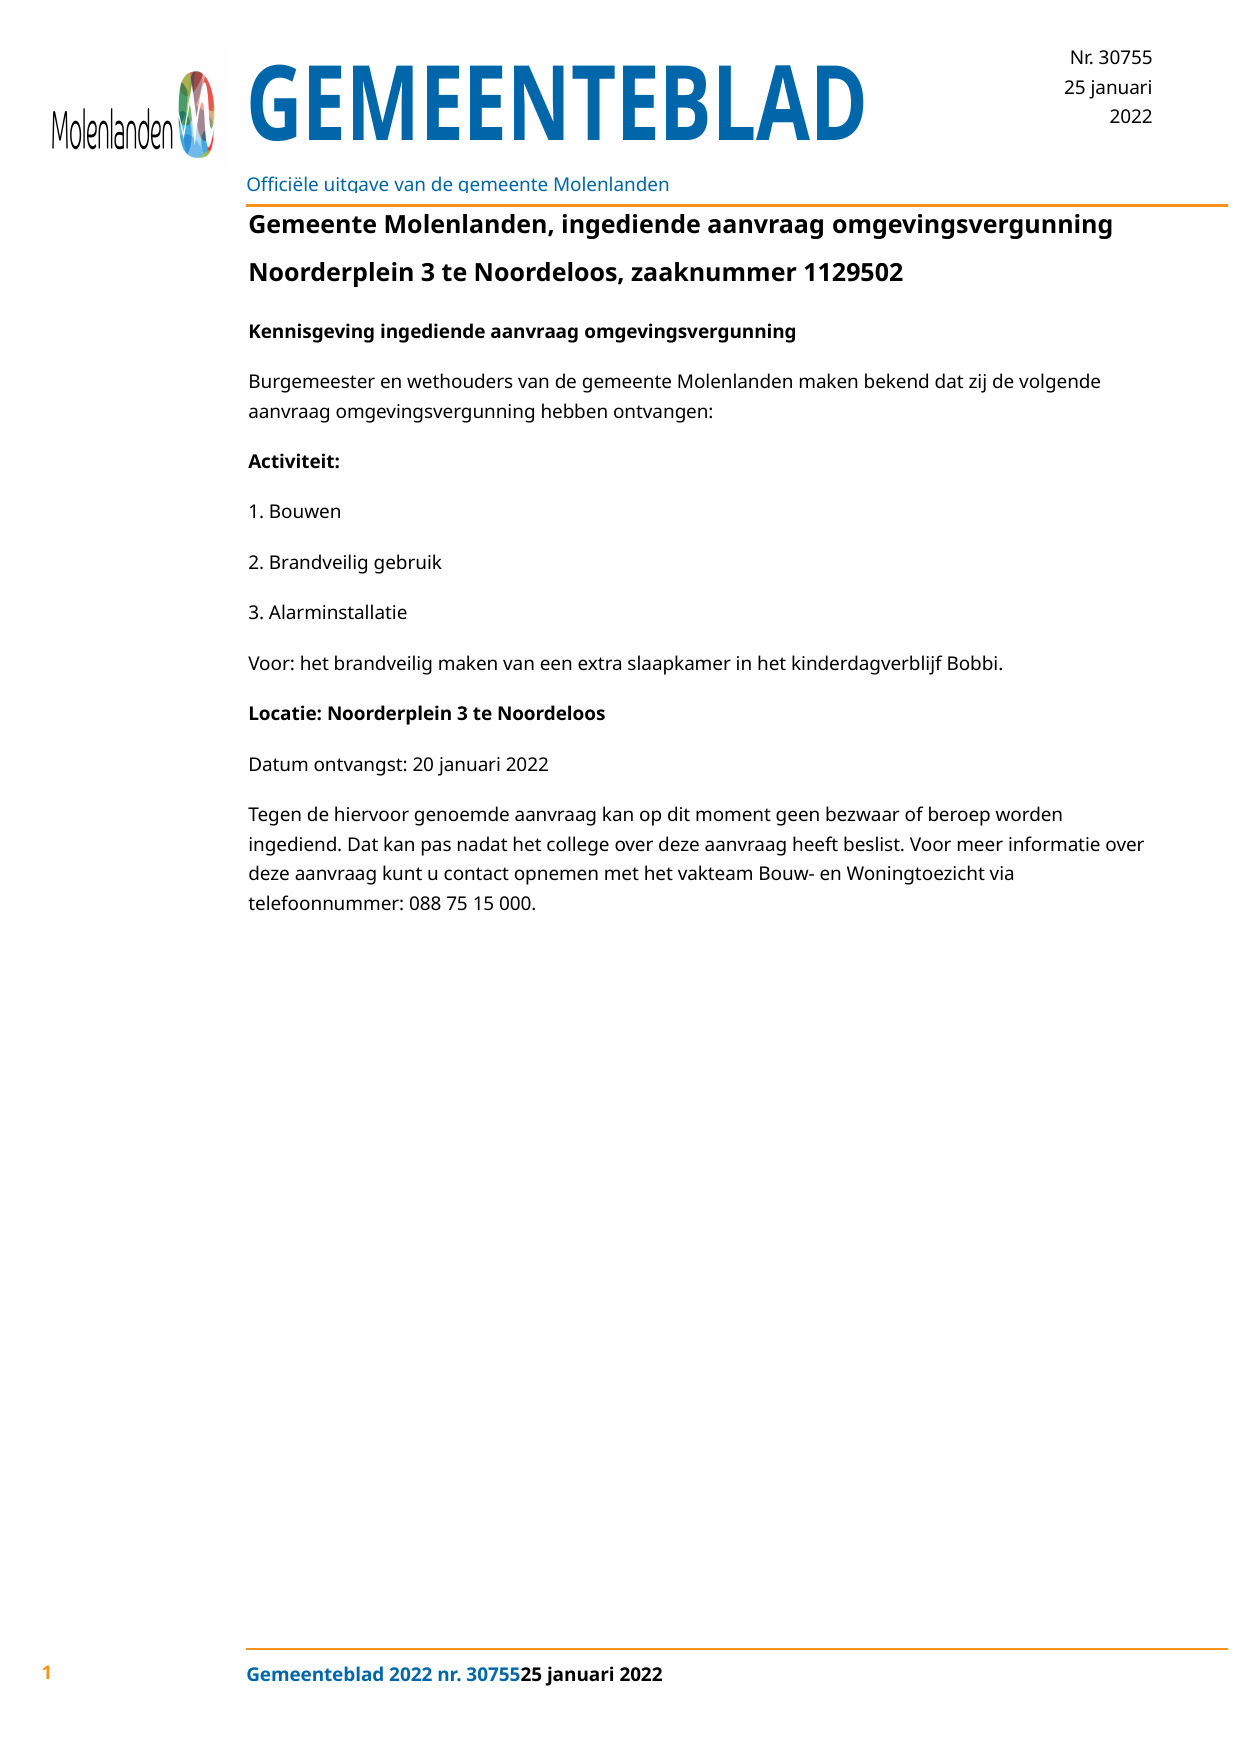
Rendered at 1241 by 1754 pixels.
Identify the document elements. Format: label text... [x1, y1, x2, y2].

text 1. Bouwen [248, 499, 1152, 524]
text 2. Brandveilig gebruik [248, 549, 1152, 575]
text Gemeente Molenlanden, ingediende aanvraag omgevingsvergunning Noorderplein 3 te Noordeloos, zaaknummer 1129502 [248, 207, 1152, 288]
picture [41, 47, 231, 172]
text Kennisgeving ingediende aanvraag omgevingsvergunning [248, 318, 1152, 344]
text 3. Alarminstallatie [248, 599, 1152, 625]
text Tegen de hiervoor genoemde aanvraag kan op dit moment geen bezwaar of beroep worden ingediend. Dat kan pas nadat het college over deze aanvraag heeft beslist. Voor meer informatie over deze aanvraag kunt u contact opnemen met het vakteam Bouw- en Woningtoezicht via telefoonnummer: 088 75 15 000. [248, 801, 1152, 916]
text Burgemeester en wethouders van de gemeente Molenlanden maken bekend dat zij de volgende aanvraag omgevingsvergunning hebben ontvangen: [248, 368, 1152, 424]
text Locatie: Noorderplein 3 te Noordeloos [248, 700, 1152, 726]
text Voor: het brandveilig maken van een extra slaapkamer in het kinderdagverblijf Bobbi. [248, 650, 1152, 676]
text Activiteit: [248, 448, 1152, 474]
text Datum ontvangst: 20 januari 2022 [248, 751, 1152, 777]
